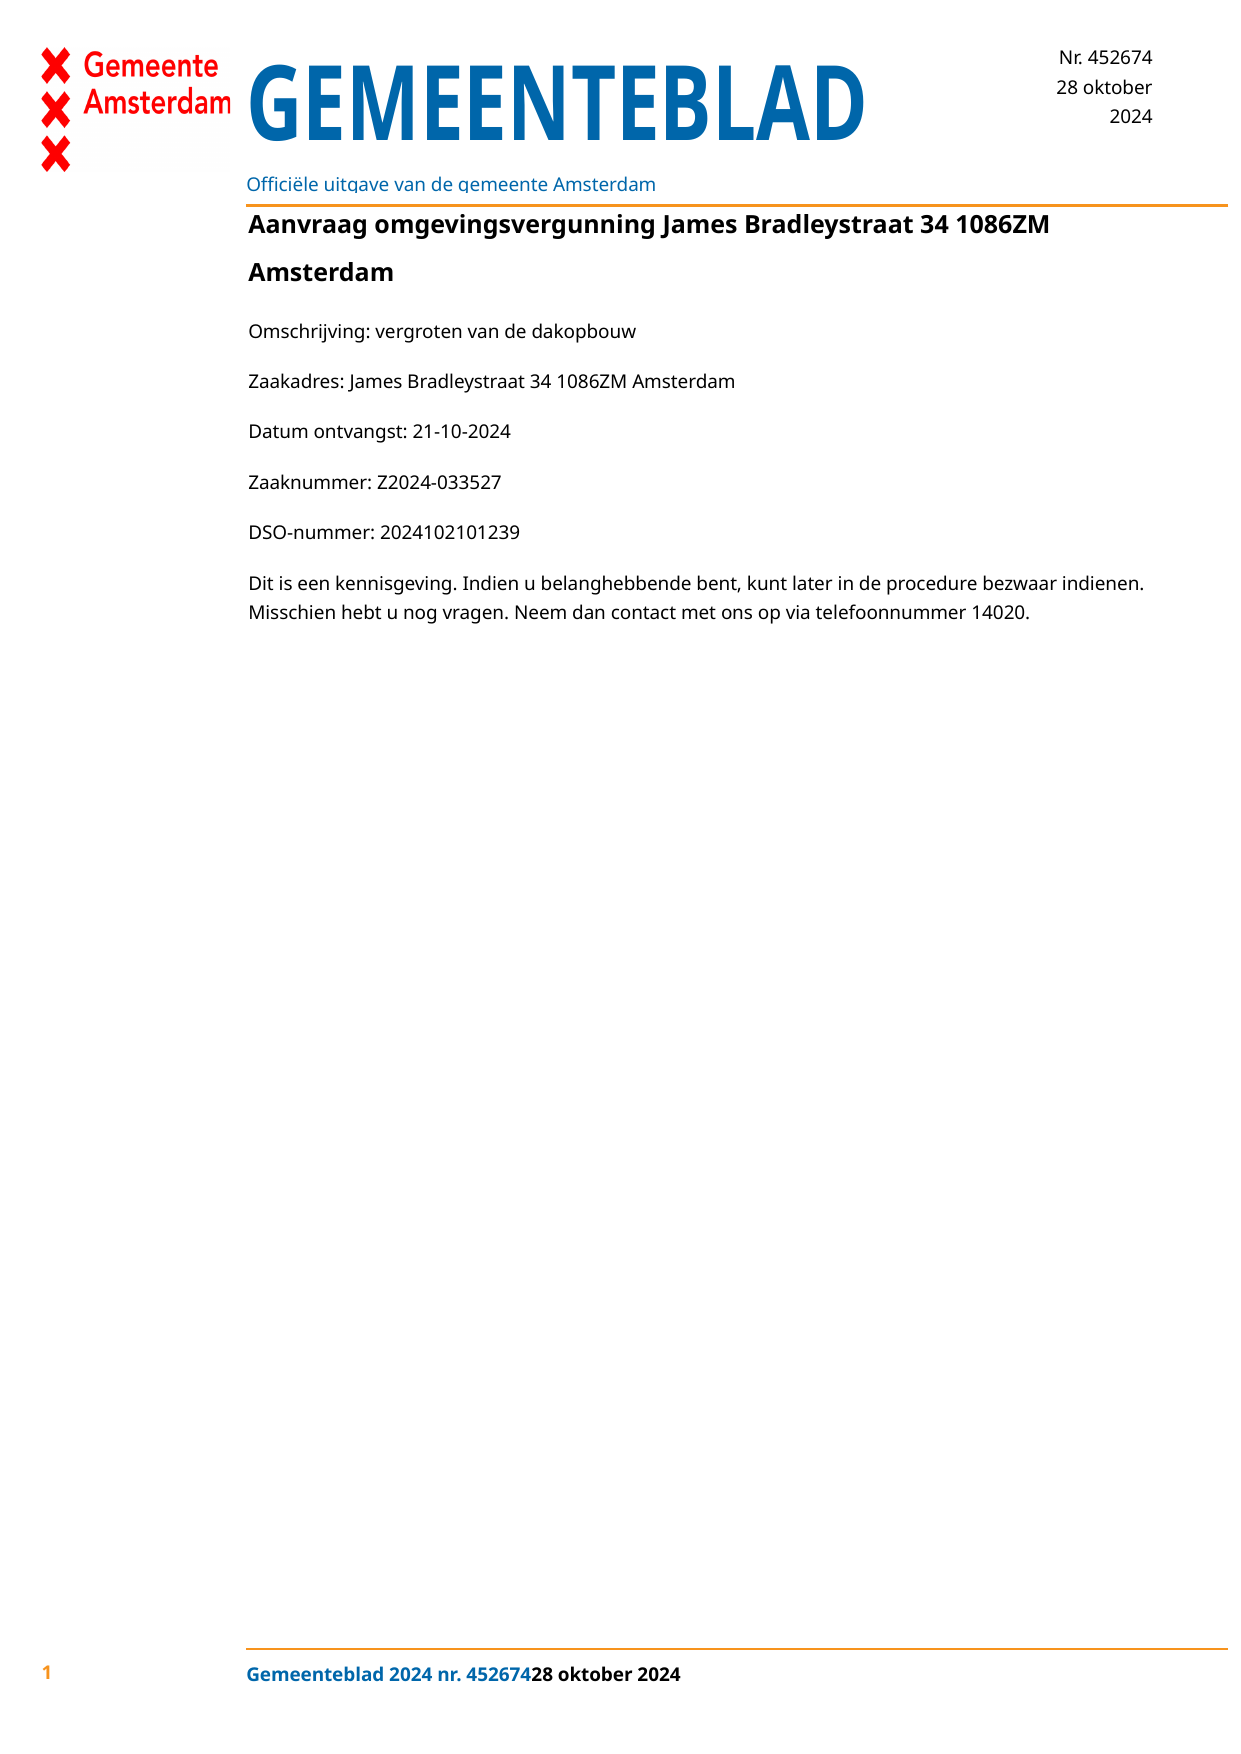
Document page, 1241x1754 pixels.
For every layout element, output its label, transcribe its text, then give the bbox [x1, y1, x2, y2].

text Datum ontvangst: 21-10-2024 [248, 419, 1152, 444]
text Aanvraag omgevingsvergunning James Bradleystraat 34 1086ZM Amsterdam [248, 207, 1152, 288]
text Omschrijving: vergroten van de dakopbouw [248, 318, 1152, 344]
picture [41, 47, 231, 172]
text DSO-nummer: 2024102101239 [248, 519, 1152, 545]
text Zaakadres: James Bradleystraat 34 1086ZM Amsterdam [248, 368, 1152, 394]
text Zaaknummer: Z2024-033527 [248, 469, 1152, 495]
text Dit is een kennisgeving. Indien u belanghebbende bent, kunt later in de procedure bezwaar indienen. Misschien hebt u nog vragen. Neem dan contact met ons op via telefoonnummer 14020. [248, 570, 1152, 625]
